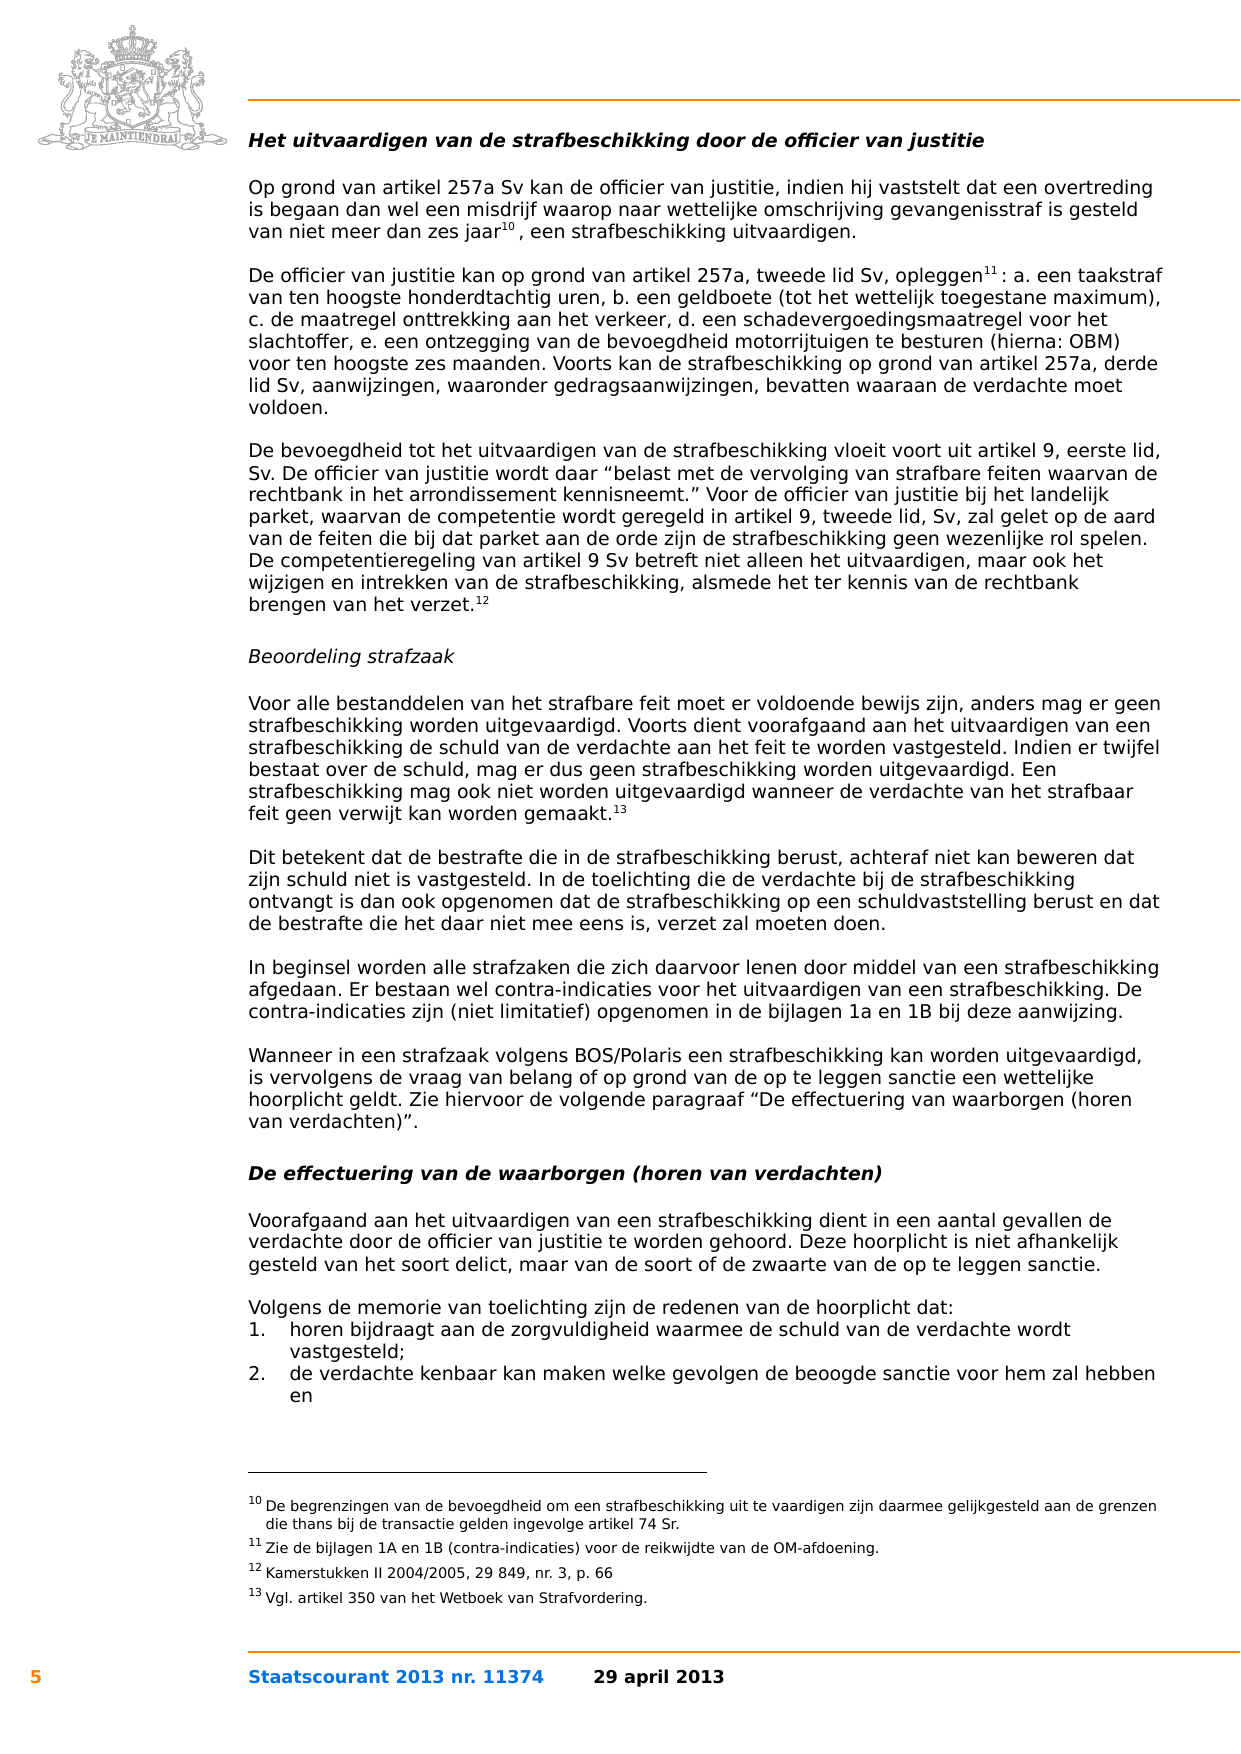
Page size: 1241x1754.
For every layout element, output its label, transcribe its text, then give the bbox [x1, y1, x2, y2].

picture [38, 25, 227, 150]
text Zie de bijlagen 1A en 1B (contra-indicaties) voor de reikwijdte van de OM-afdoening. [248, 1536, 1163, 1558]
text De bevoegdheid tot het uitvaardigen van de strafbeschikking vloeit voort uit artikel 9, eerste lid, Sv. De officier van justitie wordt daar “belast met de vervolging van strafbare feiten waarvan de rechtbank in het arrondissement kennisneemt.” Voor de officier van justitie bij het landelijk parket, waarvan de competentie wordt geregeld in artikel 9, tweede lid, Sv, zal gelet op de aard van de feiten die bij dat parket aan de orde zijn de strafbeschikking geen wezenlijke rol spelen. De competentieregeling van artikel 9 Sv betreft niet alleen het uitvaardigen, maar ook het wijzigen en intrekken van de strafbeschikking, alsmede het ter kennis van de rechtbank brengen van het verzet. [248, 440, 1163, 616]
text Wanneer in een strafzaak volgens BOS/Polaris een strafbeschikking kan worden uitgevaardigd, is vervolgens de vraag van belang of op grond van de op te leggen sanctie een wettelijke hoorplicht geldt. Zie hiervoor de volgende paragraaf “De effectuering van waarborgen (horen van verdachten)”. [248, 1044, 1163, 1132]
text 2. de verdachte kenbaar kan maken welke gevolgen de beoogde sanctie voor hem zal hebben en [248, 1363, 1163, 1407]
text Voorafgaand aan het uitvaardigen van een strafbeschikking dient in een aantal gevallen de verdachte door de officier van justitie te worden gehoord. Deze hoorplicht is niet afhankelijk gesteld van het soort delict, maar van de soort of de zwaarte van de op te leggen sanctie. [248, 1209, 1163, 1275]
text De officier van justitie kan op grond van artikel 257a, tweede lid Sv, opleggen: a. een taakstraf van ten hoogste honderdtachtig uren, b. een geldboete (tot het wettelijk toegestane maximum), c. de maatregel onttrekking aan het verkeer, d. een schadevergoedingsmaatregel voor het slachtoffer, e. een ontzegging van de bevoegdheid motorrijtuigen te besturen (hierna: OBM) voor ten hoogste zes maanden. Voorts kan de strafbeschikking op grond van artikel 257a, derde lid Sv, aanwijzingen, waaronder gedragsaanwijzingen, bevatten waaraan de verdachte moet voldoen. [248, 265, 1163, 418]
text In beginsel worden alle strafzaken die zich daarvoor lenen door middel van een strafbeschikking afgedaan. Er bestaan wel contra-indicaties voor het uitvaardigen van een strafbeschikking. De contra-indicaties zijn (niet limitatief) opgenomen in de bijlagen 1a en 1B bij deze aanwijzing. [248, 957, 1163, 1023]
subtitle Beoordeling strafzaak [248, 646, 1163, 668]
subtitle Het uitvaardigen van de strafbeschikking door de officier van justitie [248, 130, 1163, 152]
text De begrenzingen van de bevoegdheid om een strafbeschikking uit te vaardigen zijn daarmee gelijkgesteld aan de grenzen die thans bij de transactie gelden ingevolge artikel 74 Sr. [248, 1494, 1163, 1533]
text 1. horen bijdraagt aan de zorgvuldigheid waarmee de schuld van de verdachte wordt vastgesteld; [248, 1319, 1163, 1363]
text Kamerstukken II 2004/2005, 29 849, nr. 3, p. 66 [248, 1561, 1163, 1583]
text Vgl. artikel 350 van het Wetboek van Strafvordering. [248, 1586, 1163, 1608]
text Voor alle bestanddelen van het strafbare feit moet er voldoende bewijs zijn, anders mag er geen strafbeschikking worden uitgevaardigd. Voorts dient voorafgaand aan het uitvaardigen van een strafbeschikking de schuld van de verdachte aan het feit te worden vastgesteld. Indien er twijfel bestaat over de schuld, mag er dus geen strafbeschikking worden uitgevaardigd. Een strafbeschikking mag ook niet worden uitgevaardigd wanneer de verdachte van het strafbaar feit geen verwijt kan worden gemaakt. [248, 693, 1163, 825]
text Volgens de memorie van toelichting zijn de redenen van de hoorplicht dat: [248, 1297, 1163, 1319]
text Dit betekent dat de bestrafte die in de strafbeschikking berust, achteraf niet kan beweren dat zijn schuld niet is vastgesteld. In de toelichting die de verdachte bij de strafbeschikking ontvangt is dan ook opgenomen dat de strafbeschikking op een schuldvaststelling berust en dat de bestrafte die het daar niet mee eens is, verzet zal moeten doen. [248, 847, 1163, 935]
text Op grond van artikel 257a Sv kan de officier van justitie, indien hij vaststelt dat een overtreding is begaan dan wel een misdrijf waarop naar wettelijke omschrijving gevangenisstraf is gesteld van niet meer dan zes jaar, een strafbeschikking uitvaardigen. [248, 177, 1163, 243]
subtitle De effectuering van de waarborgen (horen van verdachten) [248, 1162, 1163, 1184]
